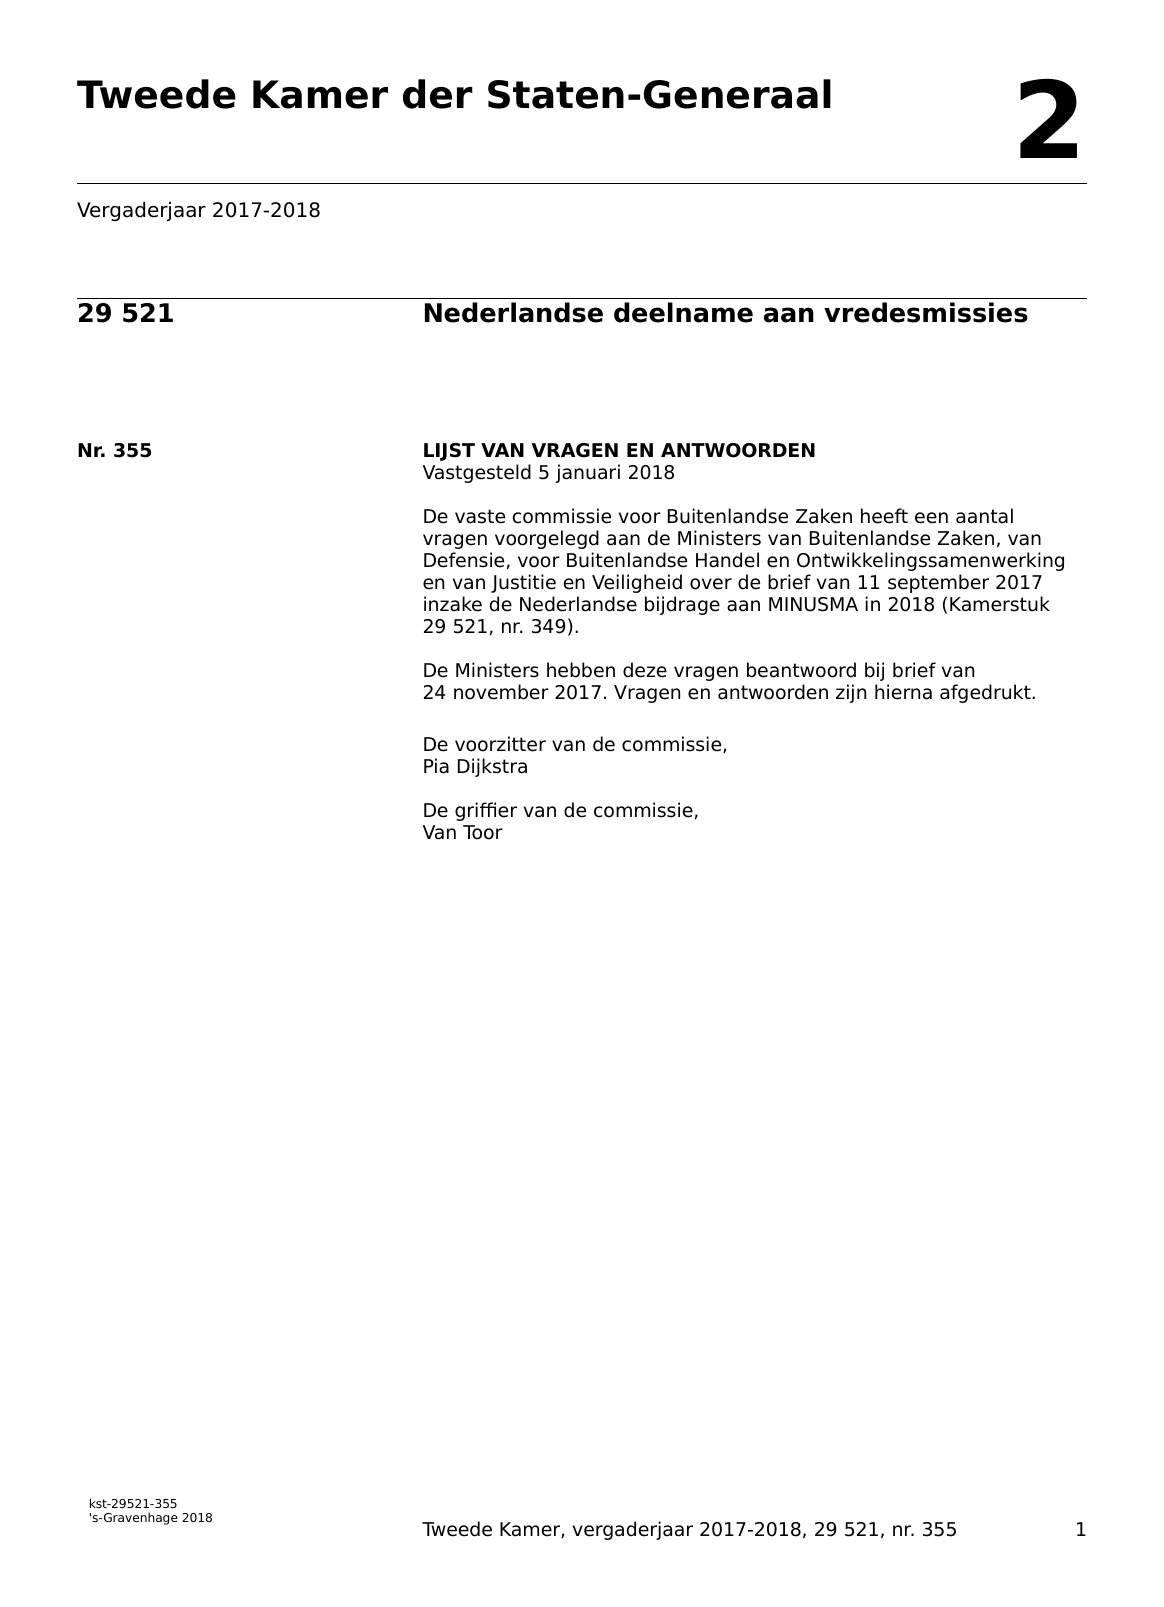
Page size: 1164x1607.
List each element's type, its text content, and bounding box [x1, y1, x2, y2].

subtitle 29 521 Nederlandse deelname aan vredesmissies [77, 299, 1087, 329]
table_header 2 [886, 59, 1087, 183]
table_header Tweede Kamer der Staten-Generaal [77, 59, 886, 183]
text 's-Gravenhage 2018 [88, 1511, 323, 1525]
text De griffier van de commissie, Van Toor [422, 800, 1087, 844]
text De vaste commissie voor Buitenlandse Zaken heeft een aantal vragen voorgelegd aan de Ministers van Buitenlandse Zaken, van Defensie, voor Buitenlandse Handel en Ontwikkelingssamenwerking en van Justitie en Veiligheid over de brief van 11 september 2017 inzake de Nederlandse bijdrage aan MINUSMA in 2018 (Kamerstuk 29 521, nr. 349). [422, 506, 1087, 638]
subtitle Nr. 355 LIJST VAN VRAGEN EN ANTWOORDEN [77, 440, 1087, 462]
text De Ministers hebben deze vragen beantwoord bij brief van 24 november 2017. Vragen en antwoorden zijn hierna afgedrukt. [422, 660, 1087, 704]
table_cell Vergaderjaar 2017-2018 [77, 184, 1087, 298]
text kst-29521-355 [88, 1497, 323, 1511]
text De voorzitter van de commissie, Pia Dijkstra [422, 734, 1087, 778]
text Vastgesteld 5 januari 2018 [422, 462, 1087, 484]
